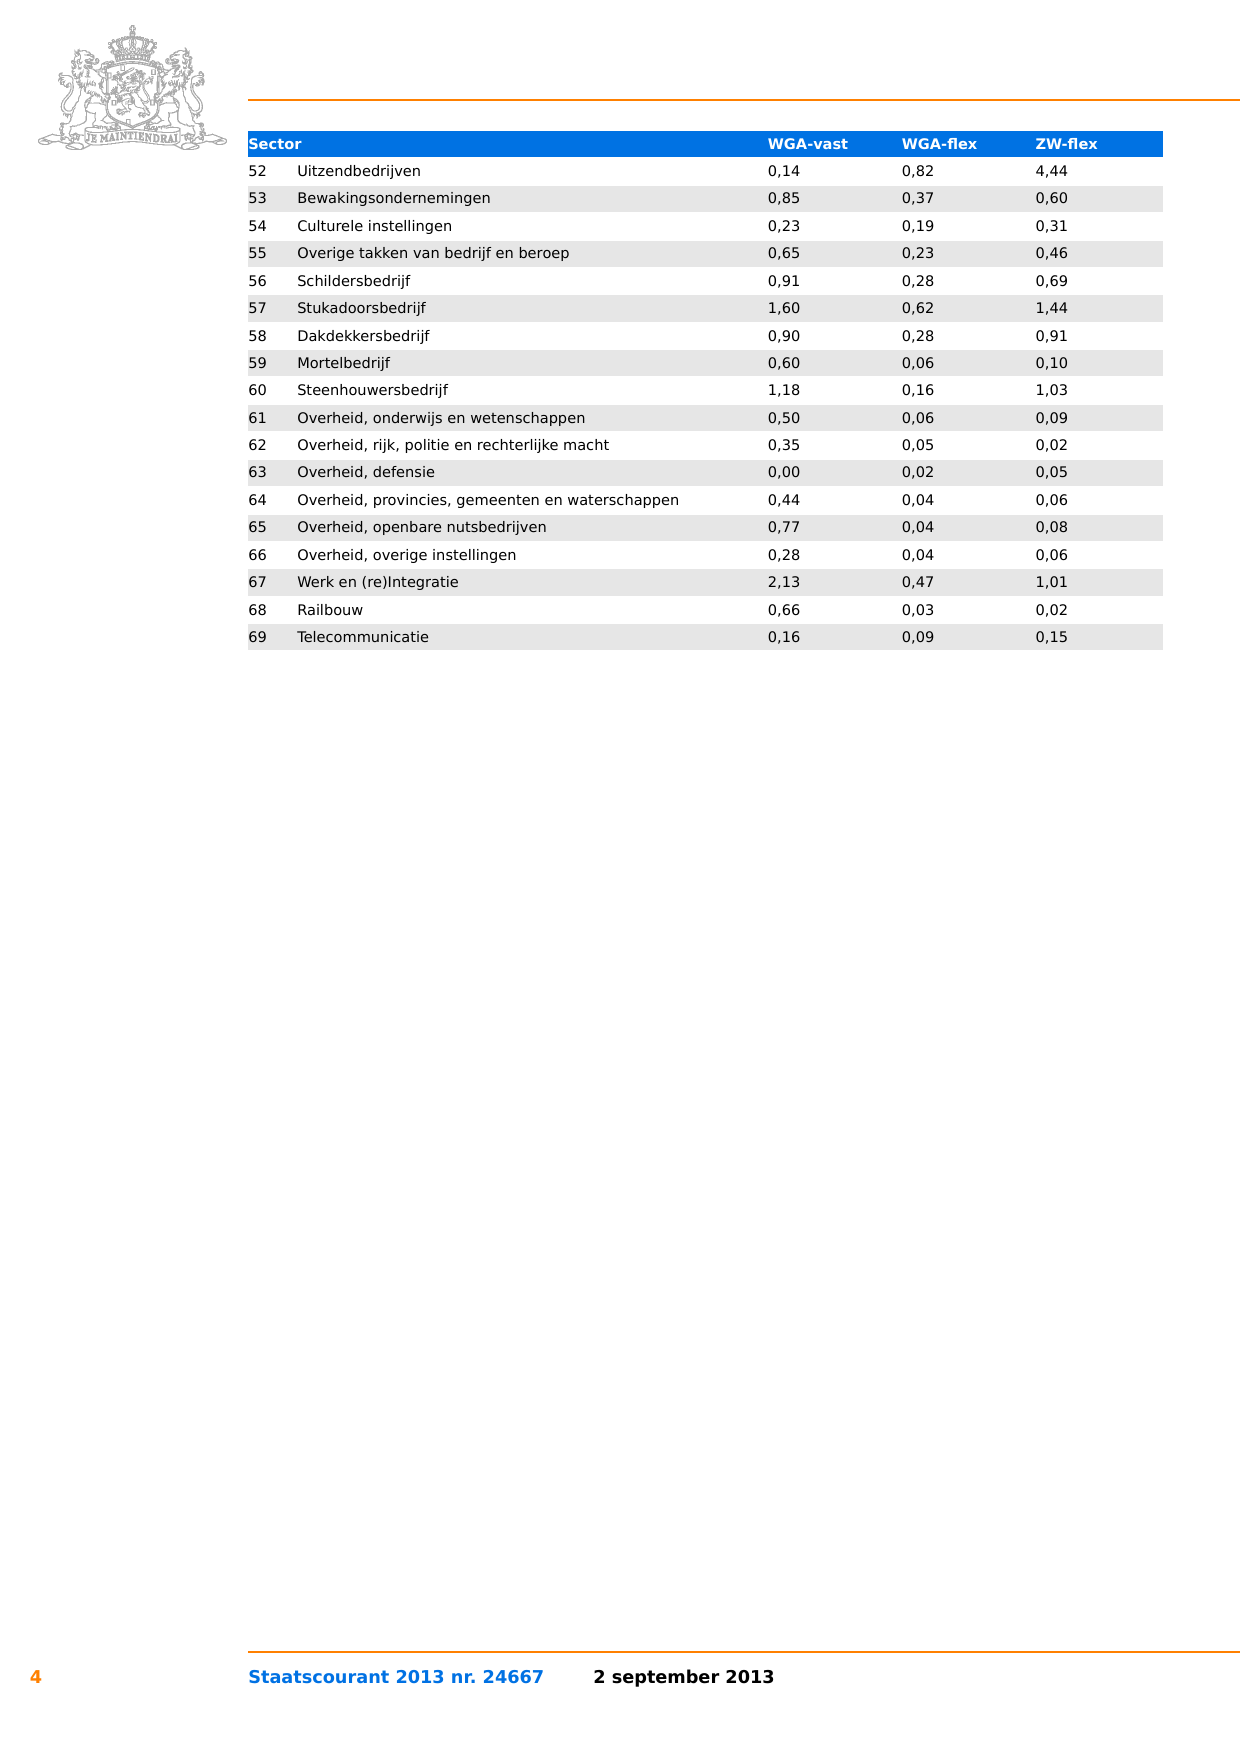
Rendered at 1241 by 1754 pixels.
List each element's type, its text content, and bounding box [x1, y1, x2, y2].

table_cell 0,31 [1030, 213, 1163, 239]
table_cell Overheid, rijk, politie en rechterlijke macht [291, 432, 762, 459]
table_cell Culturele instellingen [291, 213, 762, 239]
table_cell 0,77 [762, 515, 896, 541]
table_cell 65 [248, 515, 291, 541]
table_cell 0,28 [896, 323, 1029, 349]
table_cell 64 [248, 487, 291, 513]
table_header ZW-flex [1030, 131, 1163, 157]
table_cell Overheid, onderwijs en wetenschappen [291, 405, 762, 431]
table_cell 0,02 [1030, 597, 1163, 623]
table_cell 66 [248, 542, 291, 568]
table_cell 0,04 [896, 515, 1029, 541]
table_cell 68 [248, 597, 291, 623]
table_cell 56 [248, 268, 291, 294]
table_cell 54 [248, 213, 291, 239]
table_cell 0,50 [762, 405, 896, 431]
table_cell 0,05 [1030, 460, 1163, 486]
table_cell 1,03 [1030, 378, 1163, 404]
table_cell 0,08 [1030, 515, 1163, 541]
table_cell 0,03 [896, 597, 1029, 623]
table_cell 0,35 [762, 432, 896, 459]
table_header Sector [248, 131, 762, 157]
table_cell 0,37 [896, 186, 1029, 212]
table_cell 0,85 [762, 186, 896, 212]
table_cell 1,44 [1030, 295, 1163, 322]
table_cell 0,91 [762, 268, 896, 294]
table_cell 69 [248, 624, 291, 650]
table_cell 0,06 [896, 405, 1029, 431]
table_cell 0,46 [1030, 241, 1163, 267]
table_cell 0,16 [896, 378, 1029, 404]
table_cell Overheid, overige instellingen [291, 542, 762, 568]
table_cell Railbouw [291, 597, 762, 623]
table_cell 0,47 [896, 569, 1029, 596]
table_cell 0,19 [896, 213, 1029, 239]
table_cell Overheid, defensie [291, 460, 762, 486]
table_cell 0,04 [896, 487, 1029, 513]
table_cell 0,65 [762, 241, 896, 267]
table_cell 0,04 [896, 542, 1029, 568]
table_header WGA-flex [896, 131, 1029, 157]
table_cell 61 [248, 405, 291, 431]
table_cell Stukadoorsbedrijf [291, 295, 762, 322]
table_cell 60 [248, 378, 291, 404]
table_cell 59 [248, 350, 291, 376]
table_cell 0,16 [762, 624, 896, 650]
table_cell 0,28 [762, 542, 896, 568]
table_cell 0,10 [1030, 350, 1163, 376]
table_cell 0,28 [896, 268, 1029, 294]
table_cell 4,44 [1030, 158, 1163, 185]
table_cell Bewakingsondernemingen [291, 186, 762, 212]
table_cell 2,13 [762, 569, 896, 596]
table_cell 0,06 [1030, 487, 1163, 513]
table_cell 0,00 [762, 460, 896, 486]
table_cell 0,62 [896, 295, 1029, 322]
table_cell Uitzendbedrijven [291, 158, 762, 185]
table_cell Mortelbedrijf [291, 350, 762, 376]
table_cell 0,60 [1030, 186, 1163, 212]
table_cell Overige takken van bedrijf en beroep [291, 241, 762, 267]
table_cell Dakdekkersbedrijf [291, 323, 762, 349]
table_cell Telecommunicatie [291, 624, 762, 650]
table_cell 0,06 [1030, 542, 1163, 568]
table_cell 52 [248, 158, 291, 185]
table_header WGA-vast [762, 131, 896, 157]
table_cell 0,69 [1030, 268, 1163, 294]
table_cell Overheid, provincies, gemeenten en waterschappen [291, 487, 762, 513]
table_cell 57 [248, 295, 291, 322]
table_cell 0,14 [762, 158, 896, 185]
table_cell 1,60 [762, 295, 896, 322]
table_cell 0,66 [762, 597, 896, 623]
table_cell 0,09 [1030, 405, 1163, 431]
table_cell 53 [248, 186, 291, 212]
table_cell 0,06 [896, 350, 1029, 376]
table_cell 1,18 [762, 378, 896, 404]
table_cell 0,23 [896, 241, 1029, 267]
table_cell Overheid, openbare nutsbedrijven [291, 515, 762, 541]
table_cell 0,23 [762, 213, 896, 239]
table_cell 0,91 [1030, 323, 1163, 349]
table_cell 55 [248, 241, 291, 267]
table_cell 58 [248, 323, 291, 349]
table_cell 0,02 [1030, 432, 1163, 459]
table_cell 0,82 [896, 158, 1029, 185]
table_cell 0,02 [896, 460, 1029, 486]
table_cell 1,01 [1030, 569, 1163, 596]
table_cell 63 [248, 460, 291, 486]
table_cell Werk en (re)Integratie [291, 569, 762, 596]
table_cell Schildersbedrijf [291, 268, 762, 294]
table_cell 62 [248, 432, 291, 459]
table_cell 0,90 [762, 323, 896, 349]
table_cell 67 [248, 569, 291, 596]
table_cell Steenhouwersbedrijf [291, 378, 762, 404]
table_cell 0,60 [762, 350, 896, 376]
table_cell 0,05 [896, 432, 1029, 459]
table_cell 0,09 [896, 624, 1029, 650]
table_cell 0,44 [762, 487, 896, 513]
table_cell 0,15 [1030, 624, 1163, 650]
picture [38, 25, 227, 150]
